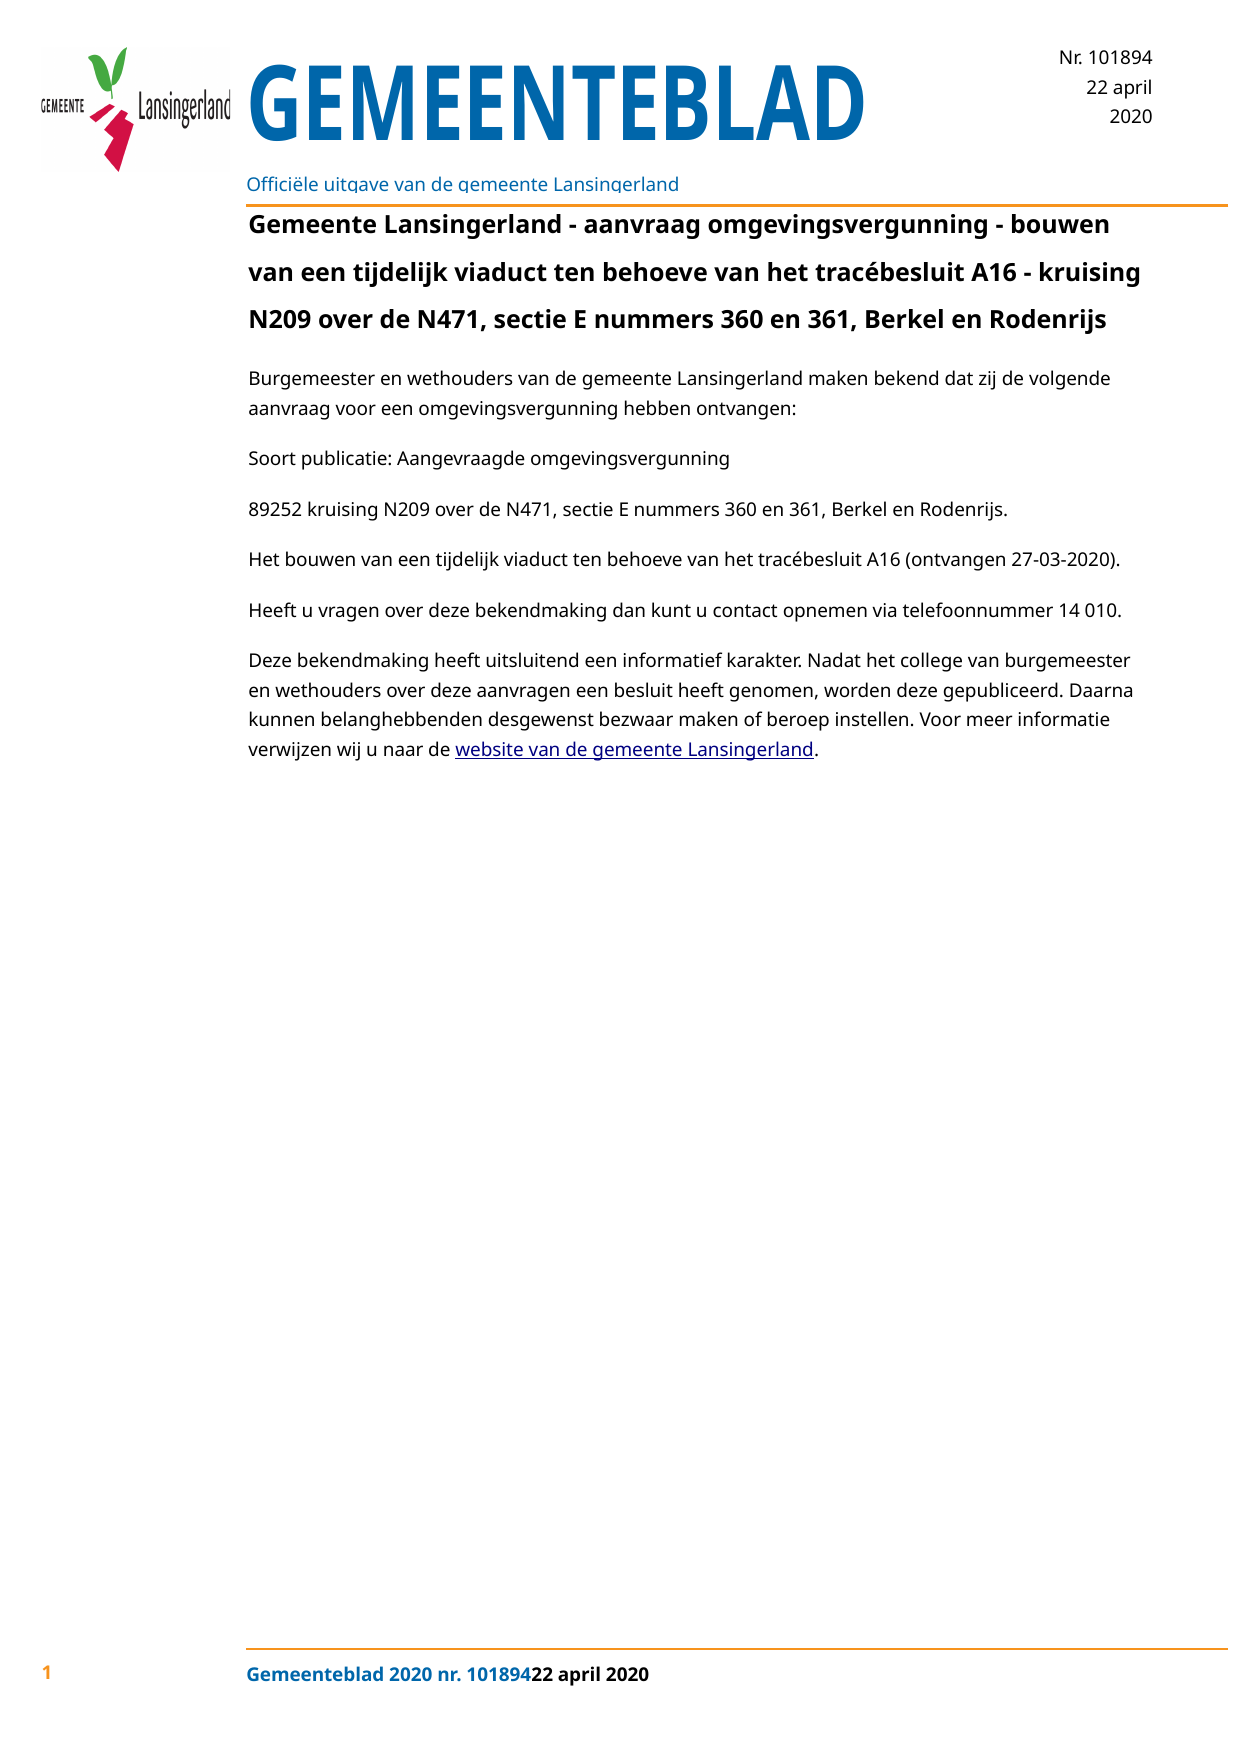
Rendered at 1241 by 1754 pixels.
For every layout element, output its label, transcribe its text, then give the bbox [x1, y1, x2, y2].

text Heeft u vragen over deze bekendmaking dan kunt u contact opnemen via telefoonnummer 14 010. [248, 597, 1152, 622]
text Deze bekendmaking heeft uitsluitend een informatief karakter. Nadat het college van burgemeester en wethouders over deze aanvragen een besluit heeft genomen, worden deze gepubliceerd. Daarna kunnen belanghebbenden desgewenst bezwaar maken of beroep instellen. Voor meer informatie verwijzen wij u naar de website van de gemeente Lansingerland. [248, 647, 1152, 762]
text Gemeente Lansingerland - aanvraag omgevingsvergunning - bouwen van een tijdelijk viaduct ten behoeve van het tracébesluit A16 - kruising N209 over de N471, sectie E nummers 360 en 361, Berkel en Rodenrijs [248, 207, 1152, 336]
text 89252 kruising N209 over de N471, sectie E nummers 360 en 361, Berkel en Rodenrijs. [248, 496, 1152, 522]
picture [41, 47, 231, 172]
text Soort publicatie: Aangevraagde omgevingsvergunning [248, 446, 1152, 471]
text Burgemeester en wethouders van de gemeente Lansingerland maken bekend dat zij de volgende aanvraag voor een omgevingsvergunning hebben ontvangen: [248, 366, 1152, 421]
text Het bouwen van een tijdelijk viaduct ten behoeve van het tracébesluit A16 (ontvangen 27-03-2020). [248, 546, 1152, 572]
